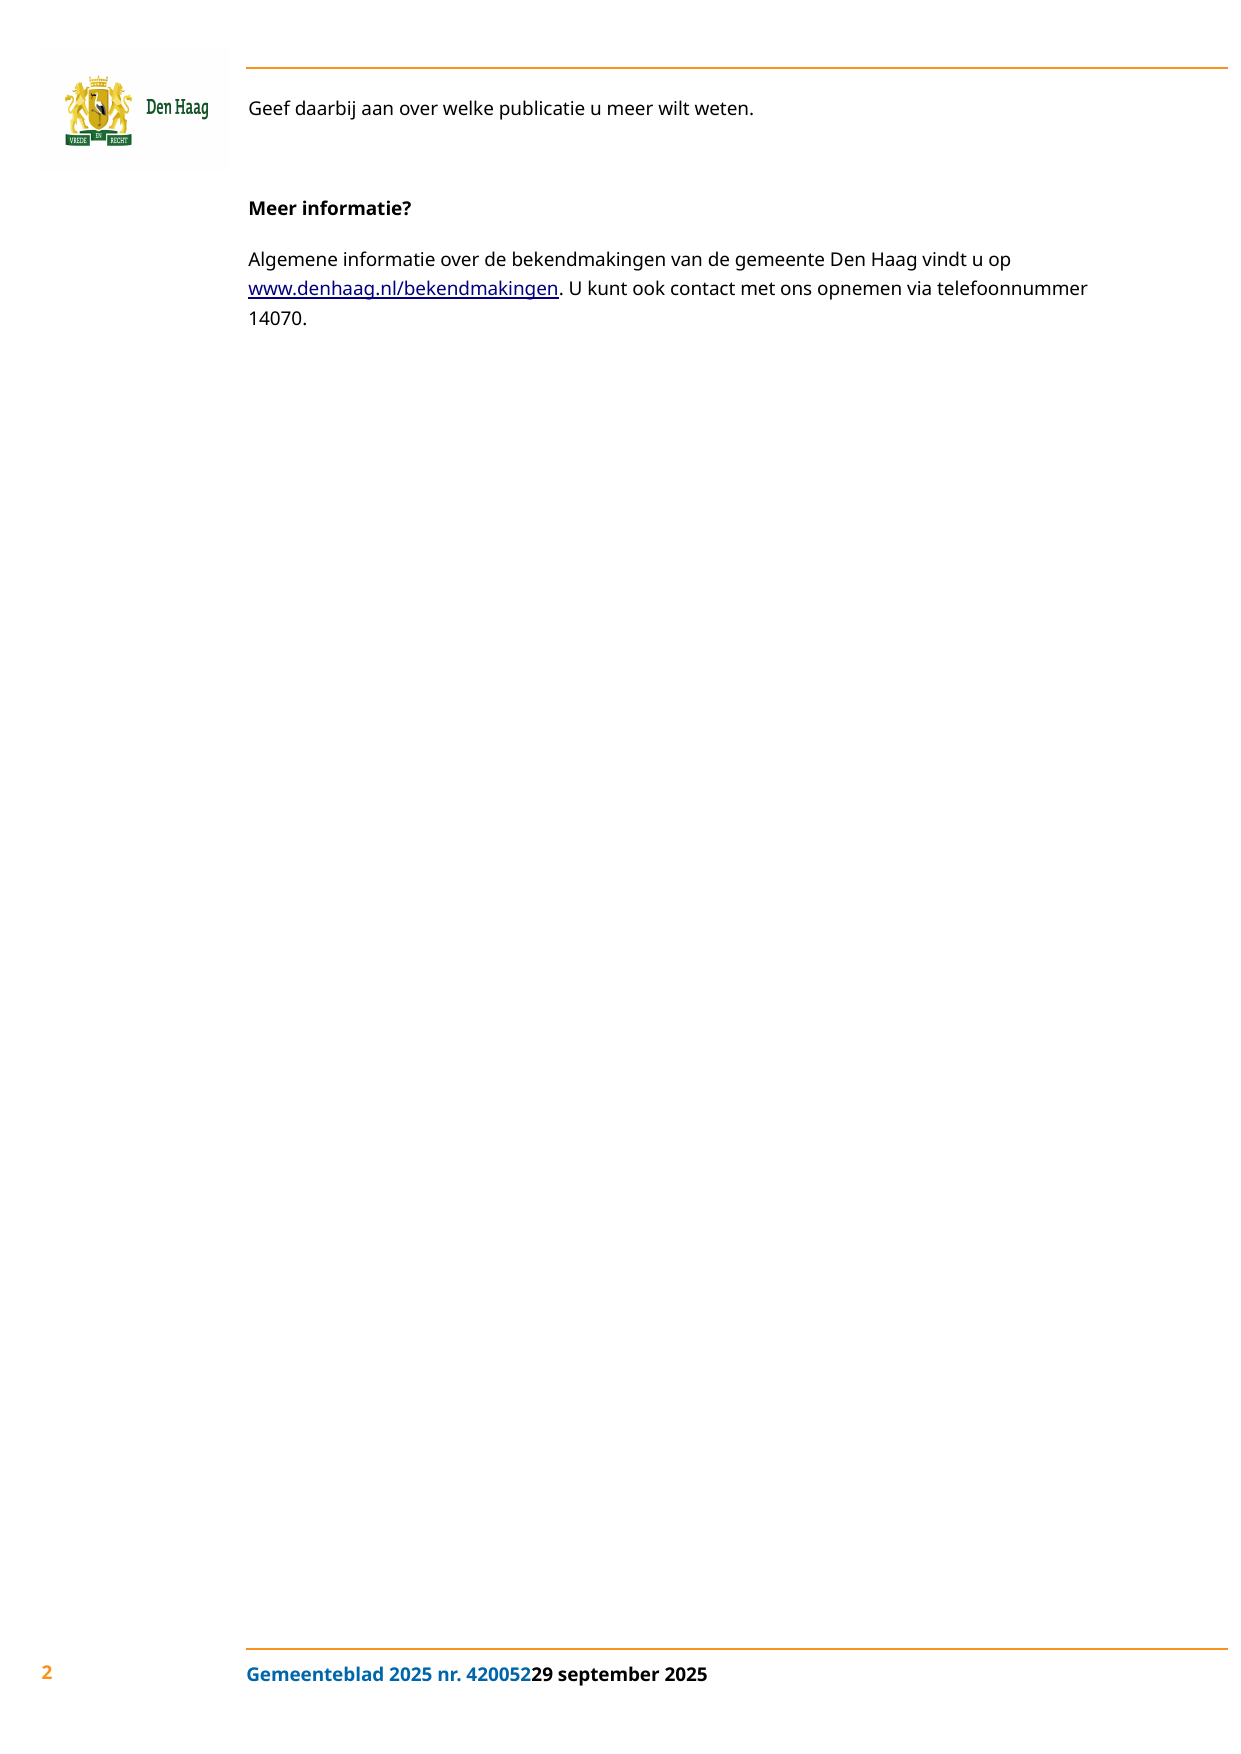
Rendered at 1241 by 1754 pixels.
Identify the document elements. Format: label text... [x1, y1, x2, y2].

picture [41, 47, 231, 172]
text Algemene informatie over de bekendmakingen van de gemeente Den Haag vindt u op www.denhaag.nl/bekendmakingen. U kunt ook contact met ons opnemen via telefoonnummer 14070. [248, 246, 1152, 331]
text Geef daarbij aan over welke publicatie u meer wilt weten. [248, 95, 1152, 121]
text Meer informatie? [248, 196, 1152, 221]
